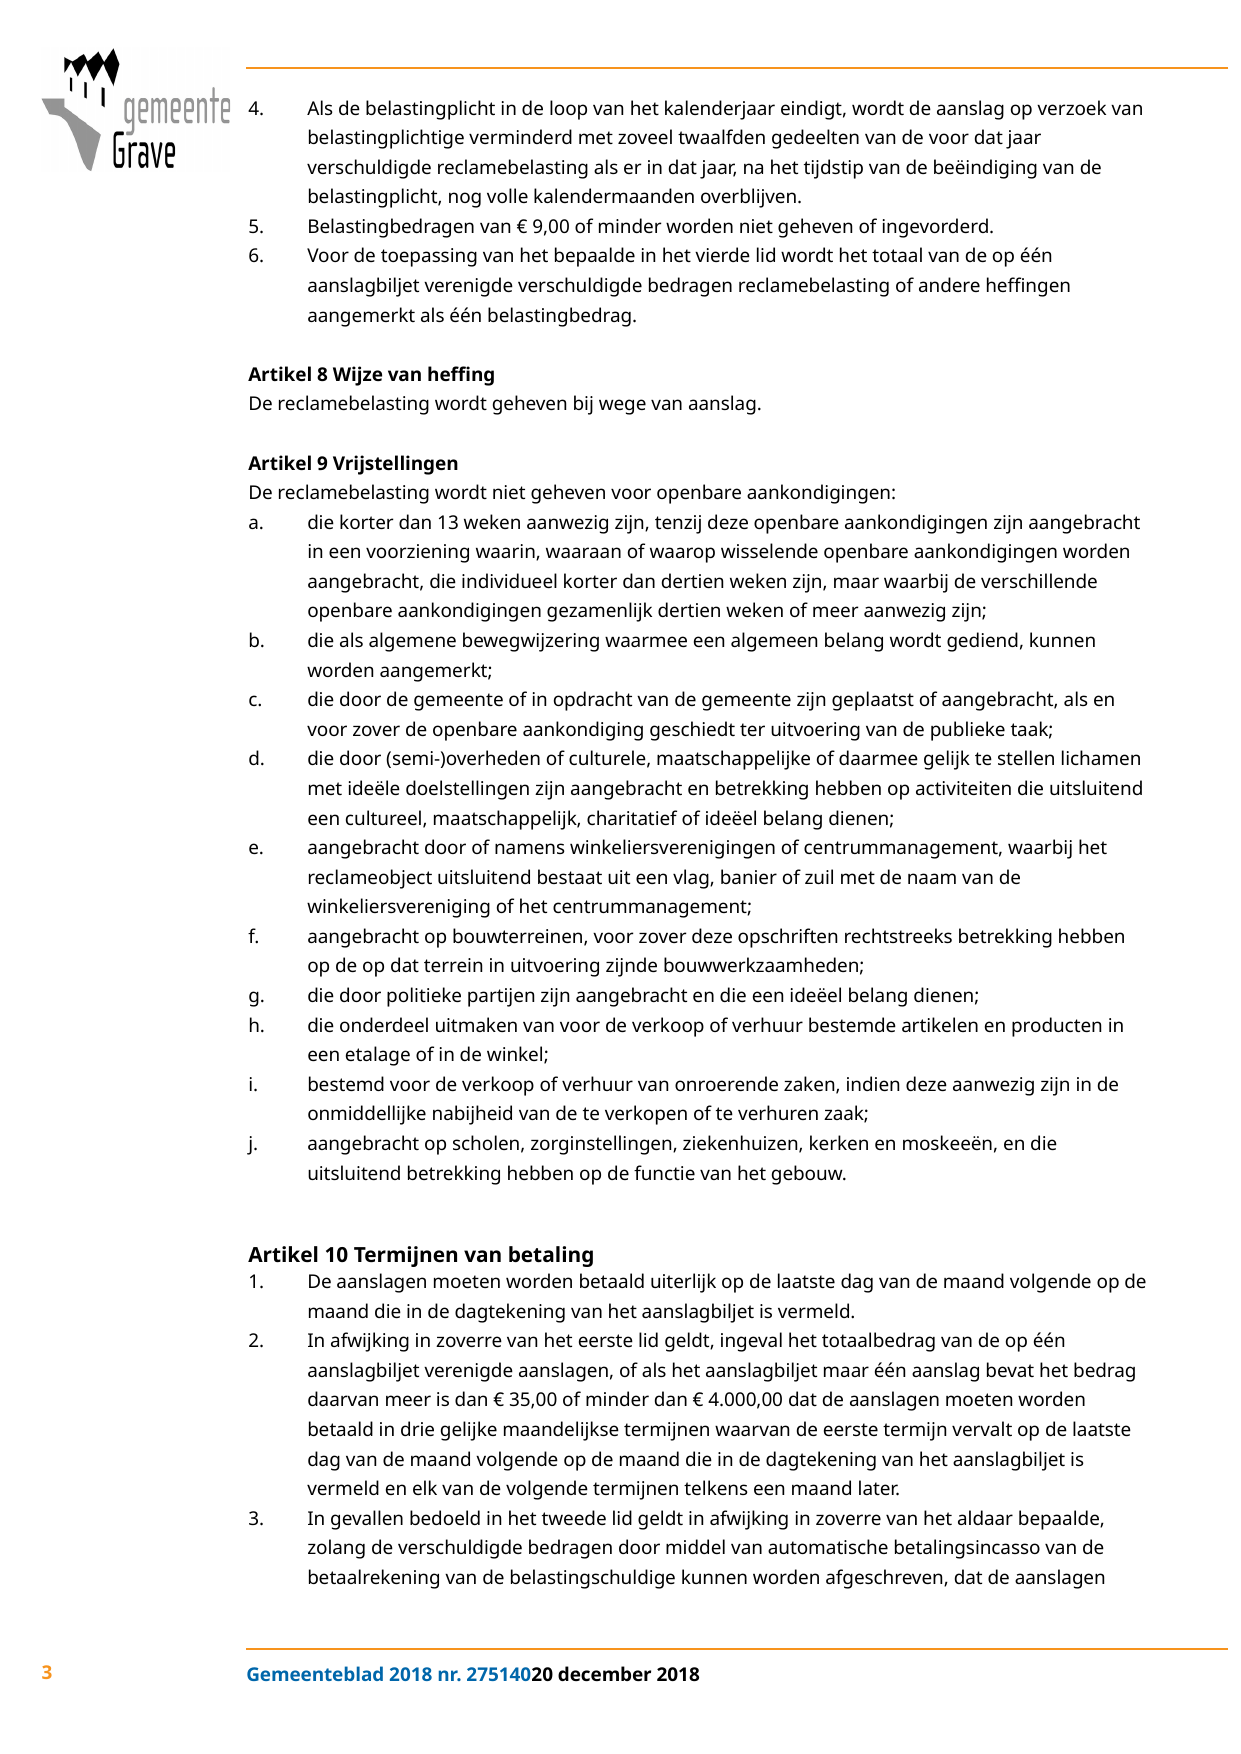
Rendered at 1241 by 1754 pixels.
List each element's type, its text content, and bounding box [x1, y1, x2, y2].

text De reclamebelasting wordt niet geheven voor openbare aankondigingen: [248, 479, 1152, 505]
list die onderdeel uitmaken van voor de verkoop of verhuur bestemde artikelen en producten in een etalage of in de winkel; [248, 1012, 1152, 1067]
list die als algemene bewegwijzering waarmee een algemeen belang wordt gediend, kunnen worden aangemerkt; [248, 627, 1152, 683]
list die korter dan 13 weken aanwezig zijn, tenzij deze openbare aankondigingen zijn aangebracht in een voorziening waarin, waaraan of waarop wisselende openbare aankondigingen worden aangebracht, die individueel korter dan dertien weken zijn, maar waarbij de verschillende openbare aankondigingen gezamenlijk dertien weken of meer aanwezig zijn; [248, 509, 1152, 623]
list In afwijking in zoverre van het eerste lid geldt, ingeval het totaalbedrag van de op één aanslagbiljet verenigde aanslagen, of als het aanslagbiljet maar één aanslag bevat het bedrag daarvan meer is dan € 35,00 of minder dan € 4.000,00 dat de aanslagen moeten worden betaald in drie gelijke maandelijkse termijnen waarvan de eerste termijn vervalt op de laatste dag van de maand volgende op de maand die in de dagtekening van het aanslagbiljet is vermeld en elk van de volgende termijnen telkens een maand later. [248, 1327, 1152, 1501]
list aangebracht op bouwterreinen, voor zover deze opschriften rechtstreeks betrekking hebben op de op dat terrein in uitvoering zijnde bouwwerkzaamheden; [248, 923, 1152, 978]
list Als de belastingplicht in de loop van het kalenderjaar eindigt, wordt de aanslag op verzoek van belastingplichtige verminderd met zoveel twaalfden gedeelten van de voor dat jaar verschuldigde reclamebelasting als er in dat jaar, na het tijdstip van de beëindiging van de belastingplicht, nog volle kalendermaanden overblijven. [248, 95, 1152, 209]
text Artikel 8 Wijze van heffing [248, 361, 1152, 387]
list aangebracht op scholen, zorginstellingen, ziekenhuizen, kerken en moskeeën, en die uitsluitend betrekking hebben op de functie van het gebouw. [248, 1130, 1152, 1186]
list die door politieke partijen zijn aangebracht en die een ideëel belang dienen; [248, 982, 1152, 1008]
list De aanslagen moeten worden betaald uiterlijk op de laatste dag van de maand volgende op de maand die in de dagtekening van het aanslagbiljet is vermeld. [248, 1268, 1152, 1323]
picture [41, 47, 231, 172]
text De reclamebelasting wordt geheven bij wege van aanslag. [248, 391, 1152, 416]
list In gevallen bedoeld in het tweede lid geldt in afwijking in zoverre van het aldaar bepaalde, zolang de verschuldigde bedragen door middel van automatische betalingsincasso van de betaalrekening van de belastingschuldige kunnen worden afgeschreven, dat de aanslagen [248, 1505, 1152, 1590]
text Artikel 10 Termijnen van betaling [248, 1240, 1152, 1268]
text Artikel 9 Vrijstellingen [248, 450, 1152, 476]
list Belastingbedragen van € 9,00 of minder worden niet geheven of ingevorderd. [248, 213, 1152, 239]
list Voor de toepassing van het bepaalde in het vierde lid wordt het totaal van de op één aanslagbiljet verenigde verschuldigde bedragen reclamebelasting of andere heffingen aangemerkt als één belastingbedrag. [248, 243, 1152, 328]
list aangebracht door of namens winkeliersverenigingen of centrummanagement, waarbij het reclameobject uitsluitend bestaat uit een vlag, banier of zuil met de naam van de winkeliersvereniging of het centrummanagement; [248, 834, 1152, 919]
list die door (semi-)overheden of culturele, maatschappelijke of daarmee gelijk te stellen lichamen met ideële doelstellingen zijn aangebracht en betrekking hebben op activiteiten die uitsluitend een cultureel, maatschappelijk, charitatief of ideëel belang dienen; [248, 746, 1152, 831]
list bestemd voor de verkoop of verhuur van onroerende zaken, indien deze aanwezig zijn in de onmiddellijke nabijheid van de te verkopen of te verhuren zaak; [248, 1071, 1152, 1126]
list die door de gemeente of in opdracht van de gemeente zijn geplaatst of aangebracht, als en voor zover de openbare aankondiging geschiedt ter uitvoering van de publieke taak; [248, 686, 1152, 742]
